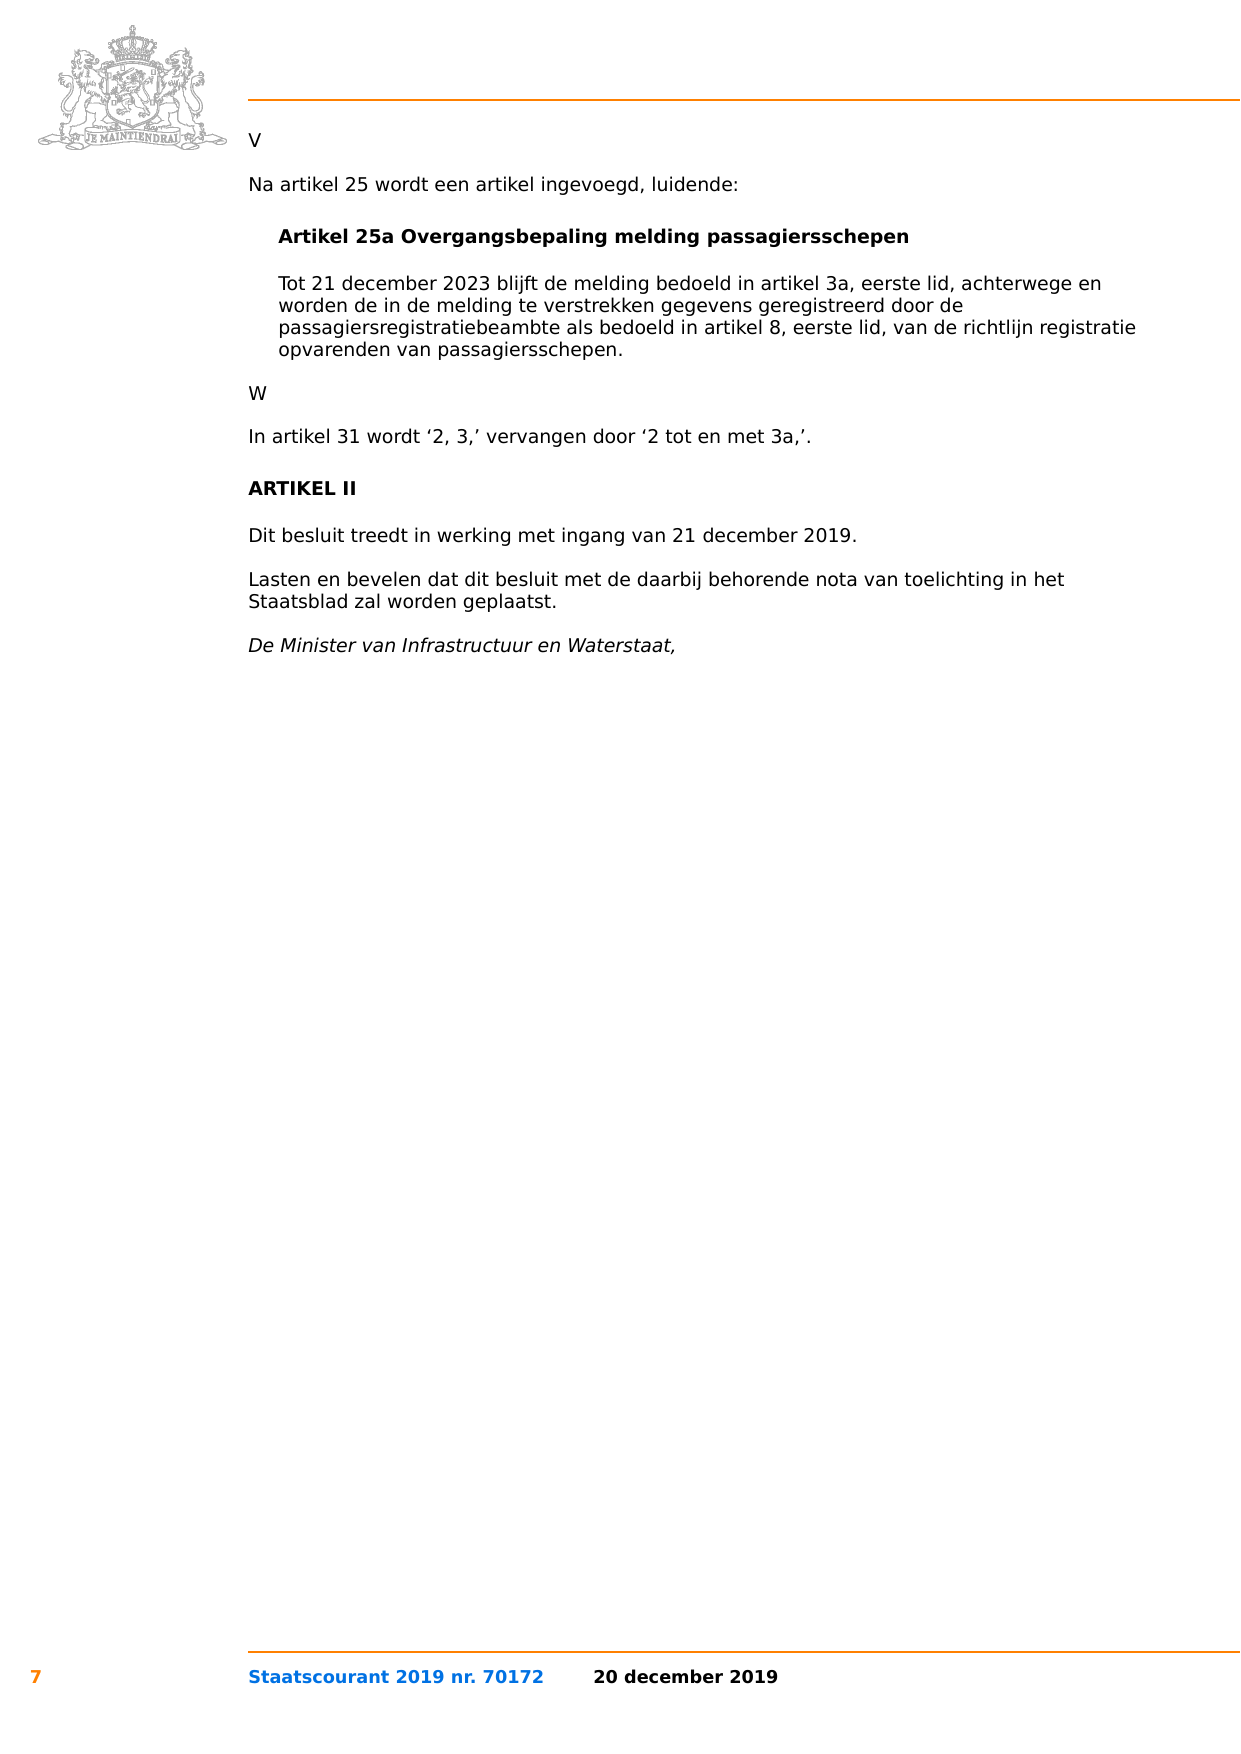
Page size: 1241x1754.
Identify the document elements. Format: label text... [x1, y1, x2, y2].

text Dit besluit treedt in werking met ingang van 21 december 2019. [248, 525, 1163, 547]
text V [248, 130, 1163, 152]
text Tot 21 december 2023 blijft de melding bedoeld in artikel 3a, eerste lid, achterwege en worden de in de melding te verstrekken gegevens geregistreerd door de passagiersregistratiebeambte als bedoeld in artikel 8, eerste lid, van de richtlijn registratie opvarenden van passagiersschepen. [278, 273, 1163, 361]
subtitle Artikel 25a Overgangsbepaling melding passagiersschepen [278, 226, 1163, 248]
text Na artikel 25 wordt een artikel ingevoegd, luidende: [248, 174, 1163, 196]
picture [38, 25, 227, 150]
text De Minister van Infrastructuur en Waterstaat, [248, 635, 1163, 657]
text Lasten en bevelen dat dit besluit met de daarbij behorende nota van toelichting in het Staatsblad zal worden geplaatst. [248, 569, 1163, 613]
text In artikel 31 wordt ‘2, 3,’ vervangen door ‘2 tot en met 3a,’. [248, 426, 1163, 448]
subtitle ARTIKEL II [248, 478, 1163, 500]
text W [248, 382, 1163, 404]
